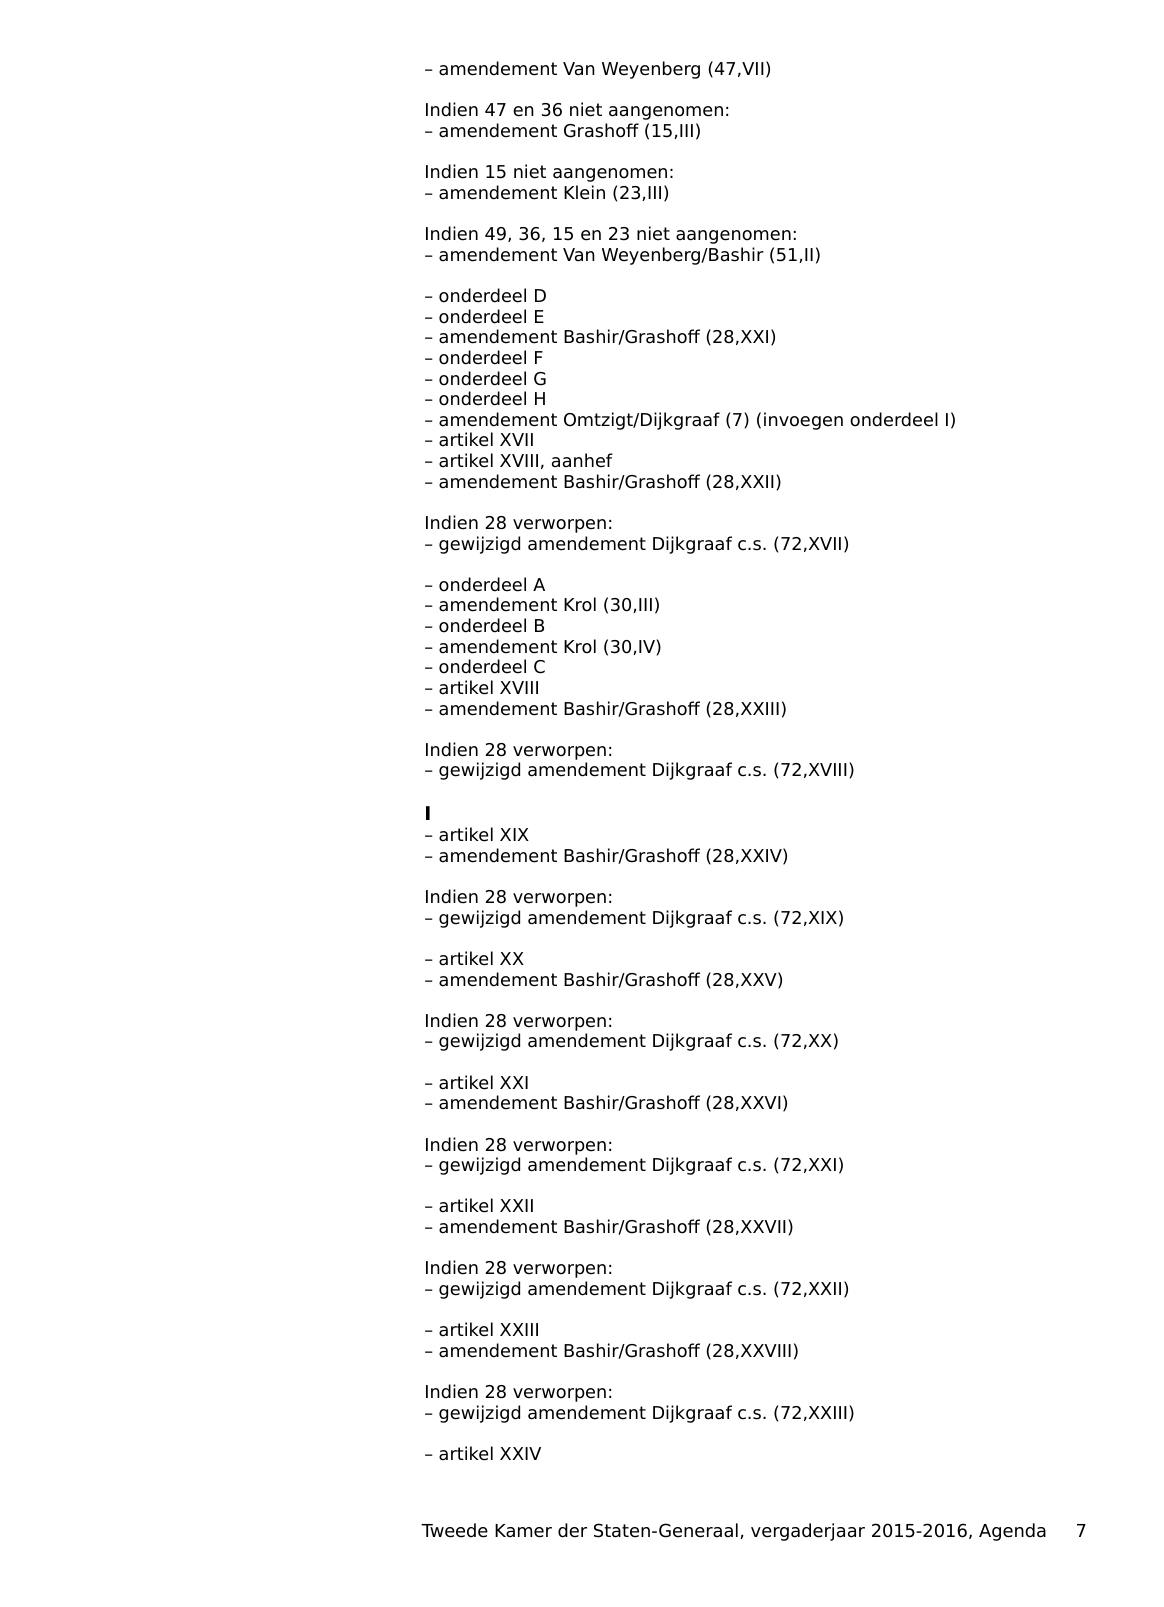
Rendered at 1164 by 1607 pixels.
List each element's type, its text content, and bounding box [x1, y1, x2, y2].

table_cell – artikel XXII [418, 1196, 1087, 1217]
table_cell – amendement Bashir/Grashoff (28,XXV) [418, 970, 1087, 990]
table_cell [77, 121, 401, 142]
table_cell – amendement Bashir/Grashoff (28,XXIV) [418, 846, 1087, 866]
table_cell [401, 1423, 418, 1444]
table_cell [401, 699, 418, 719]
table_cell – amendement Van Weyenberg/Bashir (51,II) [418, 245, 1087, 265]
table_cell [401, 1361, 418, 1382]
table_cell [77, 1258, 401, 1279]
table_cell [401, 1135, 418, 1155]
table_cell [77, 1403, 401, 1423]
table_cell [401, 657, 418, 678]
table_cell [77, 637, 401, 657]
table_cell [401, 1279, 418, 1299]
table_cell [77, 1093, 401, 1114]
table_cell [418, 1423, 1087, 1444]
table_cell [401, 825, 418, 846]
table_cell [401, 1031, 418, 1052]
table_cell [77, 1238, 401, 1258]
table_cell [401, 534, 418, 554]
table_cell [77, 928, 401, 949]
table_cell [77, 719, 401, 740]
table_cell [77, 595, 401, 616]
table_cell [77, 142, 401, 162]
table_cell [401, 513, 418, 533]
table_cell [401, 348, 418, 368]
table_cell [418, 265, 1087, 286]
table_cell [418, 80, 1087, 100]
table_cell – amendement Klein (23,III) [418, 183, 1087, 203]
table_cell [401, 1258, 418, 1279]
table_cell [77, 1176, 401, 1196]
table_cell Indien 28 verworpen: [418, 1135, 1087, 1155]
table_cell – amendement Bashir/Grashoff (28,XXI) [418, 327, 1087, 348]
table_cell – gewijzigd amendement Dijkgraaf c.s. (72,XVII) [418, 534, 1087, 554]
table_cell [77, 162, 401, 183]
table_cell [401, 1093, 418, 1114]
table_cell [401, 245, 418, 265]
table_cell [401, 1320, 418, 1341]
table_cell [401, 1217, 418, 1238]
table_cell [401, 1341, 418, 1361]
table_cell [401, 928, 418, 949]
table_cell – artikel XXI [418, 1073, 1087, 1093]
table_cell – amendement Bashir/Grashoff (28,XXVII) [418, 1217, 1087, 1238]
table_cell [401, 595, 418, 616]
table_cell [418, 1114, 1087, 1134]
table_cell Indien 28 verworpen: [418, 1011, 1087, 1031]
table_cell – onderdeel D [418, 286, 1087, 307]
table_cell [418, 1176, 1087, 1196]
table_cell [77, 846, 401, 866]
table_cell [401, 389, 418, 410]
table_cell [401, 575, 418, 595]
table_cell [401, 204, 418, 224]
table_cell [401, 1444, 418, 1464]
table_cell [77, 534, 401, 554]
table_cell [77, 1196, 401, 1217]
table_cell [401, 781, 418, 825]
table_cell [401, 1300, 418, 1320]
table_cell [77, 575, 401, 595]
table_cell [401, 472, 418, 492]
table_cell [401, 451, 418, 472]
table_cell [77, 1155, 401, 1176]
table_cell [401, 990, 418, 1011]
table_cell – amendement Bashir/Grashoff (28,XXVIII) [418, 1341, 1087, 1361]
table_cell [401, 410, 418, 430]
table_cell Indien 28 verworpen: [418, 740, 1087, 760]
table_cell – gewijzigd amendement Dijkgraaf c.s. (72,XIX) [418, 908, 1087, 928]
table_cell [401, 554, 418, 575]
table_cell – onderdeel G [418, 369, 1087, 389]
table_cell [77, 80, 401, 100]
table_cell – artikel XXIII [418, 1320, 1087, 1341]
table_cell [77, 389, 401, 410]
table_cell [77, 265, 401, 286]
table_cell [418, 719, 1087, 740]
table_cell [77, 1300, 401, 1320]
table_cell [77, 866, 401, 887]
table_cell [77, 1011, 401, 1031]
table_cell – gewijzigd amendement Dijkgraaf c.s. (72,XXI) [418, 1155, 1087, 1176]
table_cell [401, 949, 418, 969]
table_cell [418, 492, 1087, 513]
table_cell Indien 28 verworpen: [418, 513, 1087, 533]
table_cell [401, 162, 418, 183]
table_cell [77, 699, 401, 719]
table_cell [418, 204, 1087, 224]
table_cell [77, 286, 401, 307]
table_cell [77, 1052, 401, 1073]
table_cell [77, 492, 401, 513]
table_cell [418, 928, 1087, 949]
table_cell [77, 1320, 401, 1341]
table_cell [401, 286, 418, 307]
table_cell – artikel XVIII, aanhef [418, 451, 1087, 472]
table_cell [418, 866, 1087, 887]
table_cell [401, 908, 418, 928]
table_cell [401, 142, 418, 162]
table_cell [77, 327, 401, 348]
table_cell – amendement Bashir/Grashoff (28,XXIII) [418, 699, 1087, 719]
table_cell [418, 1238, 1087, 1258]
table_cell [77, 1382, 401, 1403]
table_cell [77, 887, 401, 908]
table_cell [401, 1196, 418, 1217]
table_cell [401, 265, 418, 286]
table_cell – gewijzigd amendement Dijkgraaf c.s. (72,XXII) [418, 1279, 1087, 1299]
table_cell [77, 59, 401, 80]
table_cell Indien 49, 36, 15 en 23 niet aangenomen: [418, 224, 1087, 245]
table_cell [401, 1155, 418, 1176]
table_cell [77, 616, 401, 637]
table_cell [401, 1238, 418, 1258]
table_cell [401, 846, 418, 866]
table_cell – amendement Grashoff (15,III) [418, 121, 1087, 142]
table_cell – onderdeel F [418, 348, 1087, 368]
table_cell [418, 1300, 1087, 1320]
table_cell – onderdeel H [418, 389, 1087, 410]
table_cell [401, 59, 418, 80]
table_cell [418, 1052, 1087, 1073]
table_cell Indien 15 niet aangenomen: [418, 162, 1087, 183]
table_cell [401, 970, 418, 990]
table_cell [77, 183, 401, 203]
table_cell [401, 616, 418, 637]
table_cell – amendement Bashir/Grashoff (28,XXII) [418, 472, 1087, 492]
table_cell – artikel XVII [418, 430, 1087, 451]
table_cell I [418, 781, 1087, 825]
table_cell [401, 1176, 418, 1196]
table_cell [77, 369, 401, 389]
table_cell [401, 887, 418, 908]
table_cell [401, 1382, 418, 1403]
table_cell [77, 100, 401, 121]
table_cell – amendement Omtzigt/Dijkgraaf (7) (invoegen onderdeel I) [418, 410, 1087, 430]
table_cell [77, 348, 401, 368]
table_cell [401, 327, 418, 348]
table_cell [77, 1279, 401, 1299]
table_cell [77, 990, 401, 1011]
table_cell [77, 1361, 401, 1382]
table_cell – amendement Van Weyenberg (47,VII) [418, 59, 1087, 80]
table_cell – onderdeel E [418, 307, 1087, 327]
table_cell [401, 100, 418, 121]
table_cell – gewijzigd amendement Dijkgraaf c.s. (72,XX) [418, 1031, 1087, 1052]
table_cell [401, 866, 418, 887]
table_cell Indien 28 verworpen: [418, 887, 1087, 908]
table_cell – artikel XXIV [418, 1444, 1087, 1464]
table_cell – gewijzigd amendement Dijkgraaf c.s. (72,XVIII) [418, 760, 1087, 781]
table_cell Indien 28 verworpen: [418, 1382, 1087, 1403]
table_cell – artikel XX [418, 949, 1087, 969]
table_cell [77, 224, 401, 245]
table_cell [401, 369, 418, 389]
table_cell [77, 410, 401, 430]
table_cell [77, 472, 401, 492]
table_cell [77, 760, 401, 781]
table_cell [77, 970, 401, 990]
table_cell [401, 1011, 418, 1031]
table_cell [401, 430, 418, 451]
table_cell [418, 1361, 1087, 1382]
table_cell [401, 719, 418, 740]
table_cell [77, 657, 401, 678]
table_cell [77, 1135, 401, 1155]
table_cell [401, 637, 418, 657]
table_cell [418, 554, 1087, 575]
table_cell [77, 307, 401, 327]
table_cell [401, 1052, 418, 1073]
table_cell [401, 1114, 418, 1134]
table_cell [77, 740, 401, 760]
table_cell [77, 1031, 401, 1052]
table_cell – onderdeel C [418, 657, 1087, 678]
table_cell [77, 1217, 401, 1238]
table_cell [77, 245, 401, 265]
table_cell [401, 121, 418, 142]
table_cell [401, 740, 418, 760]
table_cell [401, 183, 418, 203]
table_cell [77, 204, 401, 224]
table_cell Indien 47 en 36 niet aangenomen: [418, 100, 1087, 121]
table_cell [401, 492, 418, 513]
table_cell [401, 224, 418, 245]
table_cell [401, 1073, 418, 1093]
table_cell [401, 80, 418, 100]
table_cell [77, 1423, 401, 1444]
table_cell [77, 781, 401, 825]
table_cell [77, 1341, 401, 1361]
table_cell [77, 678, 401, 698]
table_cell – gewijzigd amendement Dijkgraaf c.s. (72,XXIII) [418, 1403, 1087, 1423]
table_cell – artikel XIX [418, 825, 1087, 846]
table_cell [77, 451, 401, 472]
table_cell [77, 554, 401, 575]
table_cell Indien 28 verworpen: [418, 1258, 1087, 1279]
table_cell – onderdeel A [418, 575, 1087, 595]
table_cell – artikel XVIII [418, 678, 1087, 698]
table_cell [418, 990, 1087, 1011]
table_cell [77, 1114, 401, 1134]
table_cell – amendement Bashir/Grashoff (28,XXVI) [418, 1093, 1087, 1114]
table_cell [401, 760, 418, 781]
table_cell [418, 142, 1087, 162]
table_cell [77, 949, 401, 969]
table_cell [77, 1444, 401, 1464]
table_cell [401, 678, 418, 698]
table_cell – amendement Krol (30,III) [418, 595, 1087, 616]
table_cell [77, 1073, 401, 1093]
table_cell [77, 430, 401, 451]
table_cell [77, 825, 401, 846]
table_cell [401, 307, 418, 327]
table_cell [77, 908, 401, 928]
table_cell – amendement Krol (30,IV) [418, 637, 1087, 657]
table_cell – onderdeel B [418, 616, 1087, 637]
table_cell [77, 513, 401, 533]
table_cell [401, 1403, 418, 1423]
